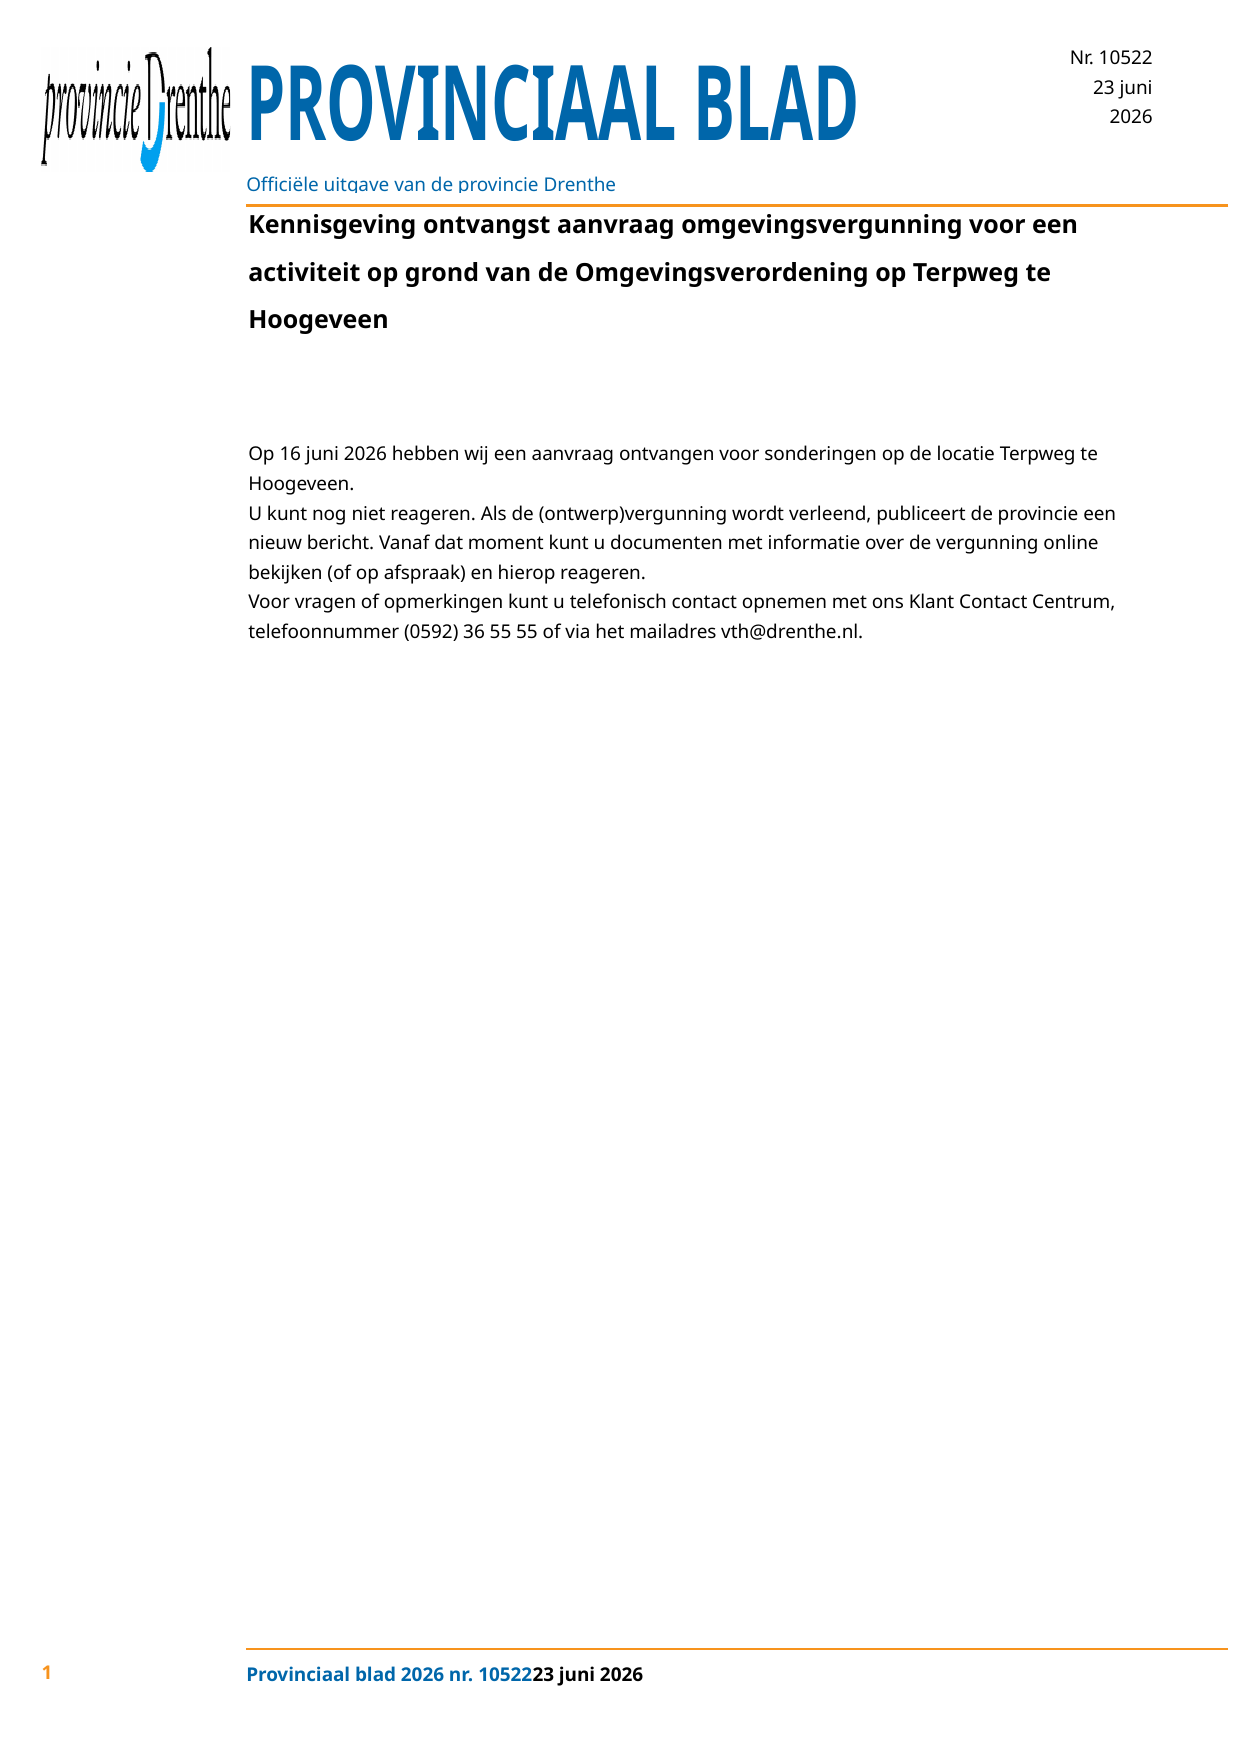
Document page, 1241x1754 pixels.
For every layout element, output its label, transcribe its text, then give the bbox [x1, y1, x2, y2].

text Kennisgeving ontvangst aanvraag omgevingsvergunning voor een activiteit op grond van de Omgevingsverordening op Terpweg te Hoogeveen [248, 207, 1152, 336]
text U kunt nog niet reageren. Als de (ontwerp)vergunning wordt verleend, publiceert de provincie een nieuw bericht. Vanaf dat moment kunt u documenten met informatie over de vergunning online bekijken (of op afspraak) en hierop reageren. [248, 500, 1152, 584]
text Voor vragen of opmerkingen kunt u telefonisch contact opnemen met ons Klant Contact Centrum, telefoonnummer (0592) 36 55 55 of via het mailadres vth@drenthe.nl. [248, 588, 1152, 644]
text Op 16 juni 2026 hebben wij een aanvraag ontvangen voor sonderingen op de locatie Terpweg te Hoogeveen. [248, 441, 1152, 496]
picture [41, 47, 231, 172]
